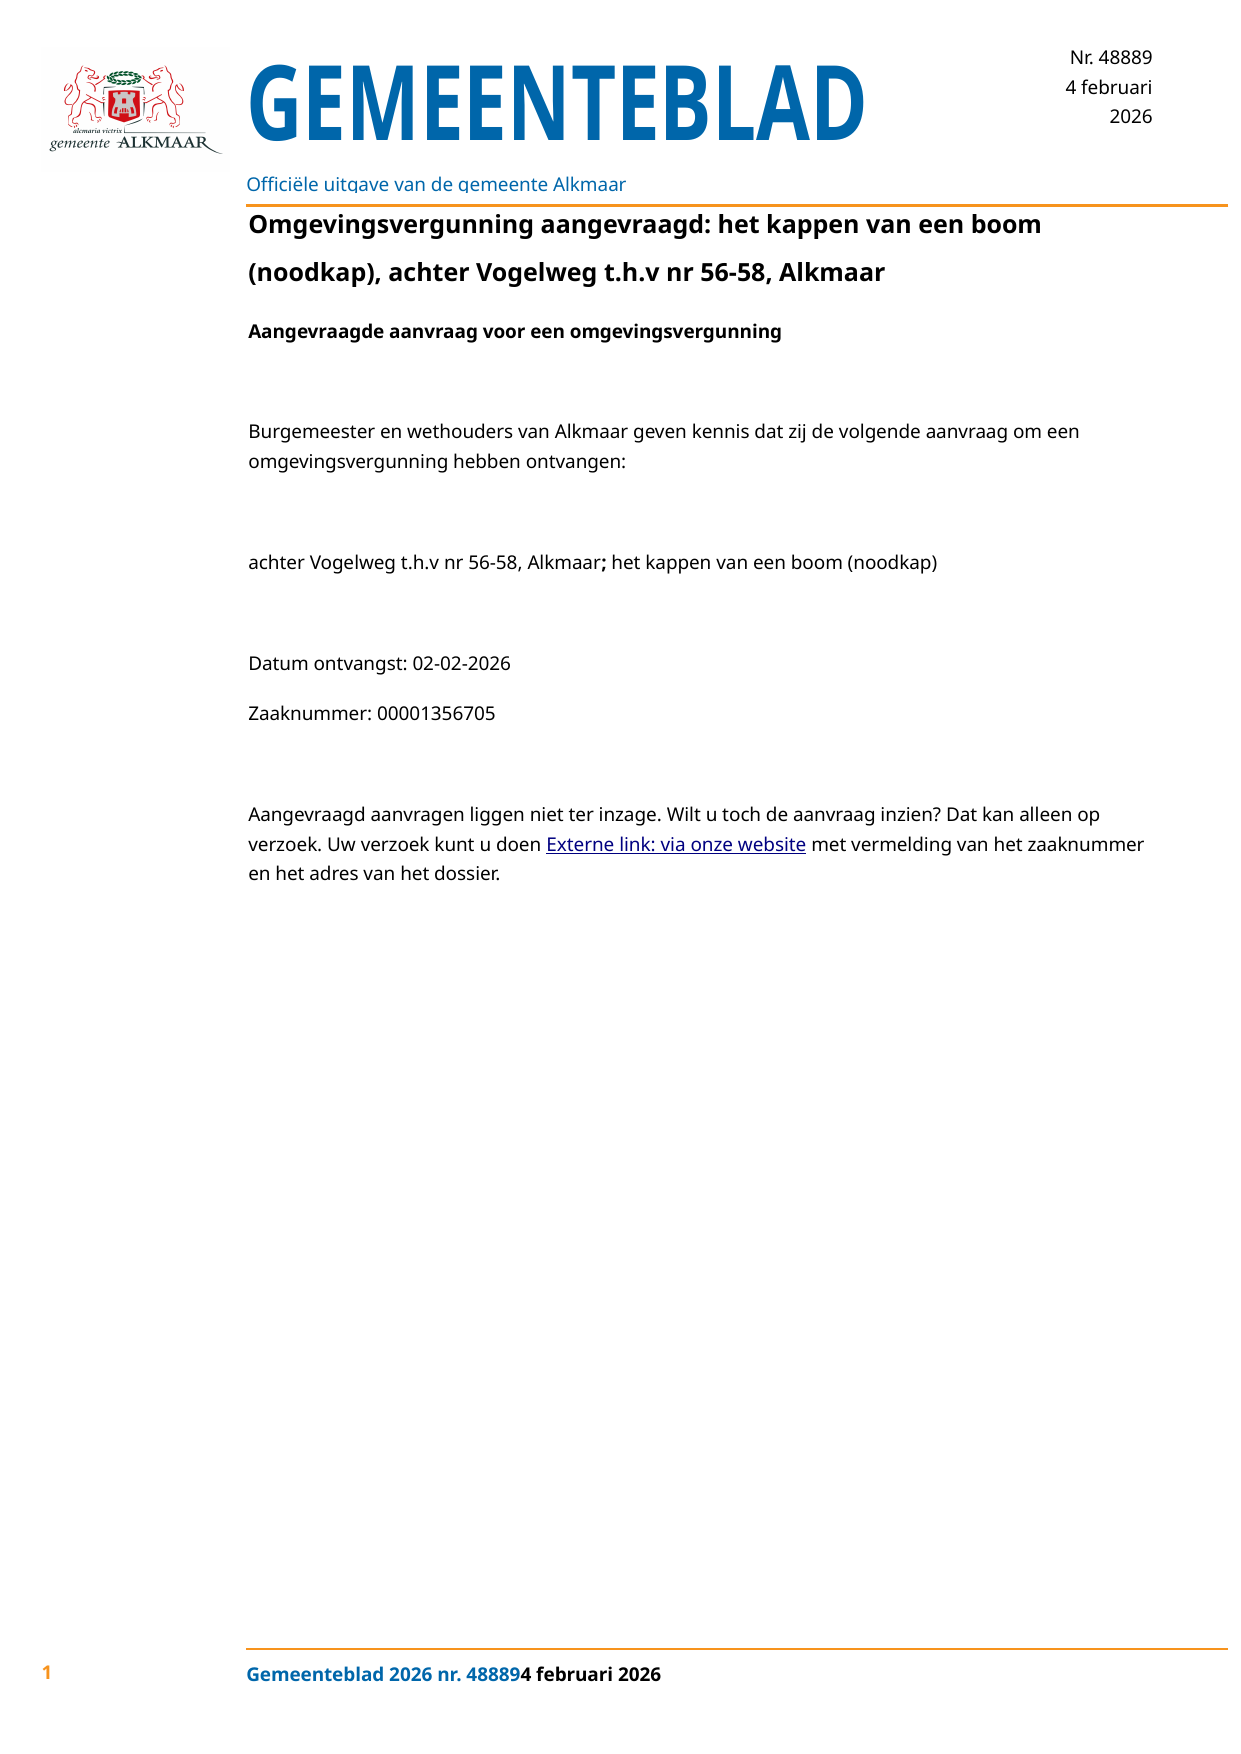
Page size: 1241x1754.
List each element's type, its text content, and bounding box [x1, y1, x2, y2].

text Omgevingsvergunning aangevraagd: het kappen van een boom (noodkap), achter Vogelweg t.h.v nr 56-58, Alkmaar [248, 207, 1152, 288]
text Aangevraagd aanvragen liggen niet ter inzage. Wilt u toch de aanvraag inzien? Dat kan alleen op verzoek. Uw verzoek kunt u doen Externe link: via onze website met vermelding van het zaaknummer en het adres van het dossier. [248, 801, 1152, 886]
text Burgemeester en wethouders van Alkmaar geven kennis dat zij de volgende aanvraag om een omgevingsvergunning hebben ontvangen: [248, 419, 1152, 474]
text Aangevraagde aanvraag voor een omgevingsvergunning [248, 318, 1152, 344]
text achter Vogelweg t.h.v nr 56-58, Alkmaar; het kappen van een boom (noodkap) [248, 549, 1152, 575]
picture [41, 47, 231, 172]
text Datum ontvangst: 02-02-2026 [248, 650, 1152, 676]
text Zaaknummer: 00001356705 [248, 700, 1152, 726]
